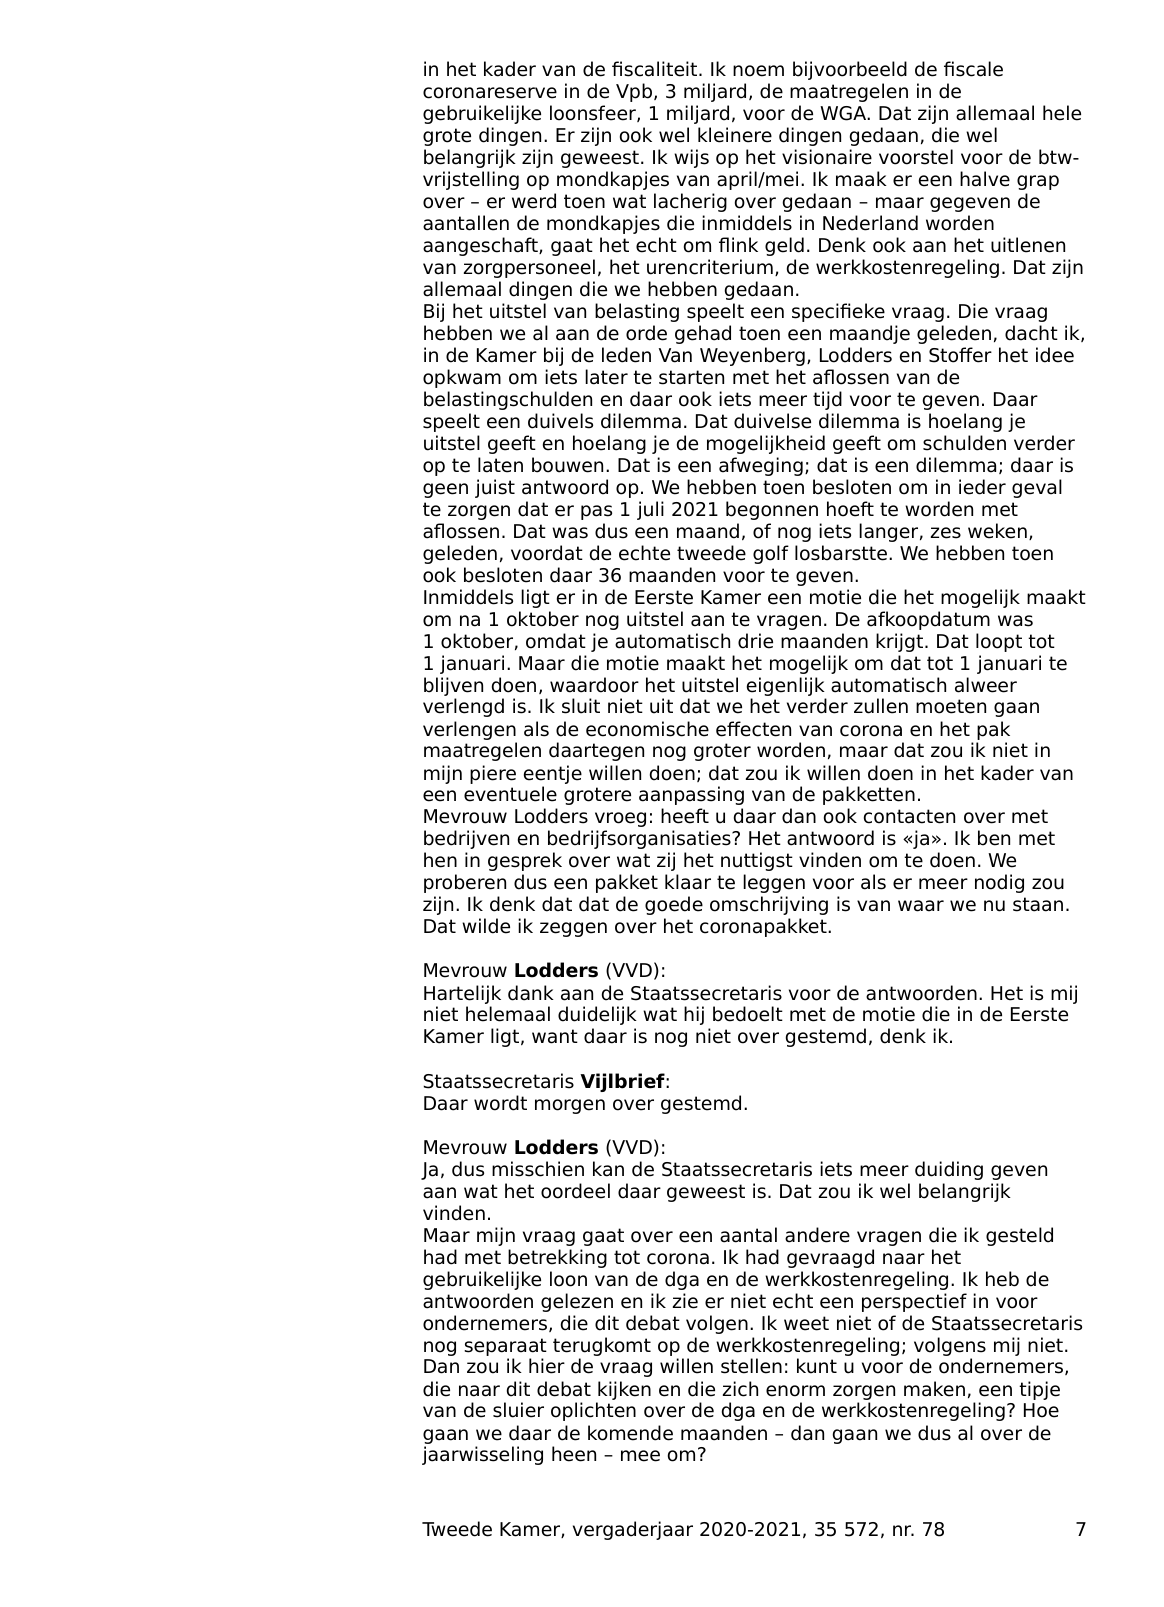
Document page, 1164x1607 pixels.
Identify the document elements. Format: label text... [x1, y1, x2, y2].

text Mevrouw Lodders (VVD): [422, 1137, 1087, 1159]
text Bij het uitstel van belasting speelt een specifieke vraag. Die vraag hebben we al aan de orde gehad toen een maandje geleden, dacht ik, in de Kamer bij de leden Van Weyenberg, Lodders en Stoffer het idee opkwam om iets later te starten met het aflossen van de belastingschulden en daar ook iets meer tijd voor te geven. Daar speelt een duivels dilemma. Dat duivelse dilemma is hoelang je uitstel geeft en hoelang je de mogelijkheid geeft om schulden verder op te laten bouwen. Dat is een afweging; dat is een dilemma; daar is geen juist antwoord op. We hebben toen besloten om in ieder geval te zorgen dat er pas 1 juli 2021 begonnen hoeft te worden met aflossen. Dat was dus een maand, of nog iets langer, zes weken, geleden, voordat de echte tweede golf losbarstte. We hebben toen ook besloten daar 36 maanden voor te geven. [422, 301, 1087, 587]
text Mevrouw Lodders vroeg: heeft u daar dan ook contacten over met bedrijven en bedrijfsorganisaties? Het antwoord is «ja». Ik ben met hen in gesprek over wat zij het nuttigst vinden om te doen. We proberen dus een pakket klaar te leggen voor als er meer nodig zou zijn. Ik denk dat dat de goede omschrijving is van waar we nu staan. [422, 806, 1087, 916]
text in het kader van de fiscaliteit. Ik noem bijvoorbeeld de fiscale coronareserve in de Vpb, 3 miljard, de maatregelen in de gebruikelijke loonsfeer, 1 miljard, voor de WGA. Dat zijn allemaal hele grote dingen. Er zijn ook wel kleinere dingen gedaan, die wel belangrijk zijn geweest. Ik wijs op het visionaire voorstel voor de btw-vrijstelling op mondkapjes van april/mei. Ik maak er een halve grap over – er werd toen wat lacherig over gedaan – maar gegeven de aantallen de mondkapjes die inmiddels in Nederland worden aangeschaft, gaat het echt om flink geld. Denk ook aan het uitlenen van zorgpersoneel, het urencriterium, de werkkostenregeling. Dat zijn allemaal dingen die we hebben gedaan. [422, 59, 1087, 301]
text Inmiddels ligt er in de Eerste Kamer een motie die het mogelijk maakt om na 1 oktober nog uitstel aan te vragen. De afkoopdatum was 1 oktober, omdat je automatisch drie maanden krijgt. Dat loopt tot 1 januari. Maar die motie maakt het mogelijk om dat tot 1 januari te blijven doen, waardoor het uitstel eigenlijk automatisch alweer verlengd is. Ik sluit niet uit dat we het verder zullen moeten gaan verlengen als de economische effecten van corona en het pak maatregelen daartegen nog groter worden, maar dat zou ik niet in mijn piere eentje willen doen; dat zou ik willen doen in het kader van een eventuele grotere aanpassing van de pakketten. [422, 587, 1087, 806]
text Dat wilde ik zeggen over het coronapakket. [422, 916, 1087, 938]
text Hartelijk dank aan de Staatssecretaris voor de antwoorden. Het is mij niet helemaal duidelijk wat hij bedoelt met de motie die in de Eerste Kamer ligt, want daar is nog niet over gestemd, denk ik. [422, 982, 1087, 1048]
text Daar wordt morgen over gestemd. [422, 1092, 1087, 1114]
text Mevrouw Lodders (VVD): [422, 960, 1087, 982]
text Ja, dus misschien kan de Staatssecretaris iets meer duiding geven aan wat het oordeel daar geweest is. Dat zou ik wel belangrijk vinden. [422, 1159, 1087, 1224]
text Maar mijn vraag gaat over een aantal andere vragen die ik gesteld had met betrekking tot corona. Ik had gevraagd naar het gebruikelijke loon van de dga en de werkkostenregeling. Ik heb de antwoorden gelezen en ik zie er niet echt een perspectief in voor ondernemers, die dit debat volgen. Ik weet niet of de Staatssecretaris nog separaat terugkomt op de werkkostenregeling; volgens mij niet. Dan zou ik hier de vraag willen stellen: kunt u voor de ondernemers, die naar dit debat kijken en die zich enorm zorgen maken, een tipje van de sluier oplichten over de dga en de werkkostenregeling? Hoe gaan we daar de komende maanden – dan gaan we dus al over de jaarwisseling heen – mee om? [422, 1224, 1087, 1466]
text Staatssecretaris Vijlbrief: [422, 1071, 1087, 1092]
